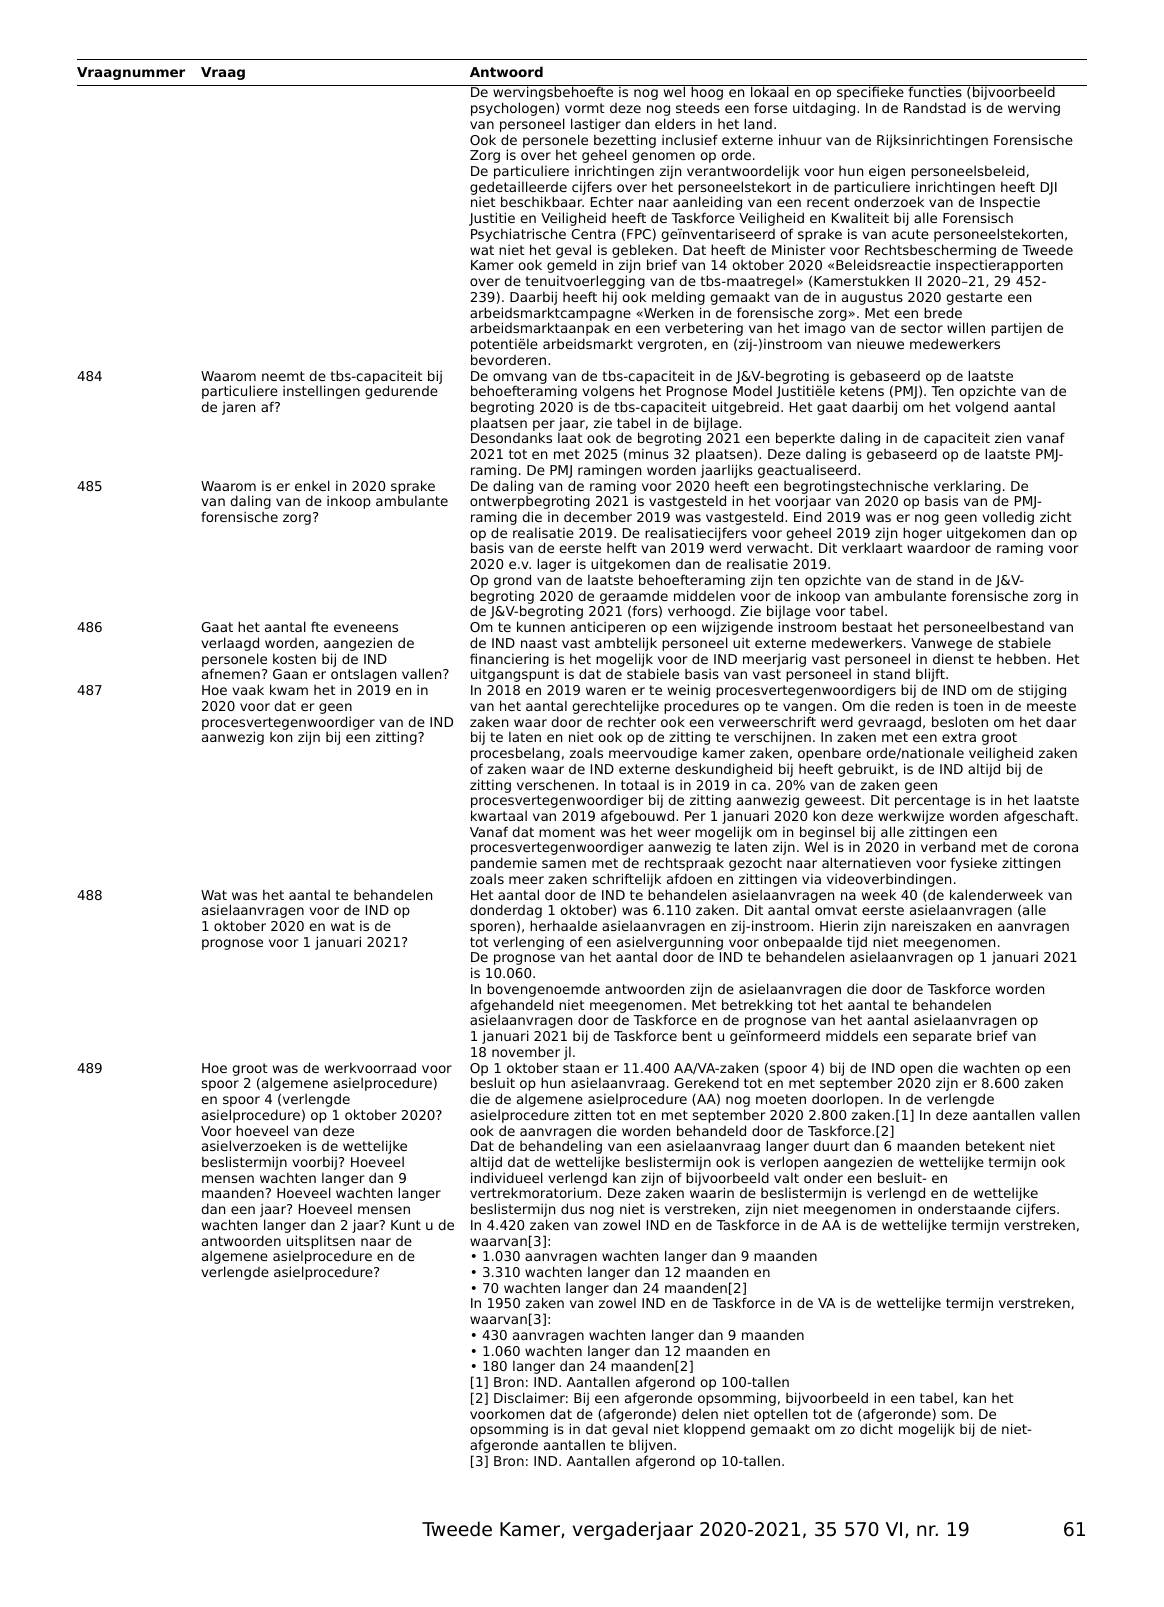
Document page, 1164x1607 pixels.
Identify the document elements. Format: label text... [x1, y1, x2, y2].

table_cell [195, 86, 463, 368]
table_cell Waarom is er enkel in 2020 sprake van daling van de inkoop ambulante forensische zorg? [195, 479, 463, 620]
table_cell Om te kunnen anticiperen op een wijzigende instroom bestaat het personeelbestand van de IND naast vast ambtelijk personeel uit externe medewerkers. Vanwege de stabiele financiering is het mogelijk voor de IND meerjarig vast personeel in dienst te hebben. Het uitgangspunt is dat de stabiele basis van vast personeel in stand blijft. [464, 620, 1087, 683]
table_cell De daling van de raming voor 2020 heeft een begrotingstechnische verklaring. De ontwerpbegroting 2021 is vastgesteld in het voorjaar van 2020 op basis van de PMJ-raming die in december 2019 was vastgesteld. Eind 2019 was er nog geen volledig zicht op de realisatie 2019. De realisatiecijfers voor geheel 2019 zijn hoger uitgekomen dan op basis van de eerste helft van 2019 werd verwacht. Dit verklaart waardoor de raming voor 2020 e.v. lager is uitgekomen dan de realisatie 2019. Op grond van de laatste behoefteraming zijn ten opzichte van de stand in de J&V-begroting 2020 de geraamde middelen voor de inkoop van ambulante forensische zorg in de J&V-begroting 2021 (fors) verhoogd. Zie bijlage voor tabel. [464, 479, 1087, 620]
table_cell Het aantal door de IND te behandelen asielaanvragen na week 40 (de kalenderweek van donderdag 1 oktober) was 6.110 zaken. Dit aantal omvat eerste asielaanvragen (alle sporen), herhaalde asielaanvragen en zij-instroom. Hierin zijn nareiszaken en aanvragen tot verlenging of een asielvergunning voor onbepaalde tijd niet meegenomen. De prognose van het aantal door de IND te behandelen asielaanvragen op 1 januari 2021 is 10.060. In bovengenoemde antwoorden zijn de asielaanvragen die door de Taskforce worden afgehandeld niet meegenomen. Met betrekking tot het aantal te behandelen asielaanvragen door de Taskforce en de prognose van het aantal asielaanvragen op 1 januari 2021 bij de Taskforce bent u geïnformeerd middels een separate brief van 18 november jl. [464, 888, 1087, 1060]
table_cell In 2018 en 2019 waren er te weinig procesvertegenwoordigers bij de IND om de stijging van het aantal gerechtelijke procedures op te vangen. Om die reden is toen in de meeste zaken waar door de rechter ook een verweerschrift werd gevraagd, besloten om het daar bij te laten en niet ook op de zitting te verschijnen. In zaken met een extra groot procesbelang, zoals meervoudige kamer zaken, openbare orde/nationale veiligheid zaken of zaken waar de IND externe deskundigheid bij heeft gebruikt, is de IND altijd bij de zitting verschenen. In totaal is in 2019 in ca. 20% van de zaken geen procesvertegenwoordiger bij de zitting aanwezig geweest. Dit percentage is in het laatste kwartaal van 2019 afgebouwd. Per 1 januari 2020 kon deze werkwijze worden afgeschaft. Vanaf dat moment was het weer mogelijk om in beginsel bij alle zittingen een procesvertegenwoordiger aanwezig te laten zijn. Wel is in 2020 in verband met de corona pandemie samen met de rechtspraak gezocht naar alternatieven voor fysieke zittingen zoals meer zaken schriftelijk afdoen en zittingen via videoverbindingen. [464, 683, 1087, 887]
table_cell De wervingsbehoefte is nog wel hoog en lokaal en op specifieke functies (bijvoorbeeld psychologen) vormt deze nog steeds een forse uitdaging. In de Randstad is de werving van personeel lastiger dan elders in het land. Ook de personele bezetting inclusief externe inhuur van de Rijksinrichtingen Forensische Zorg is over het geheel genomen op orde. De particuliere inrichtingen zijn verantwoordelijk voor hun eigen personeelsbeleid, gedetailleerde cijfers over het personeelstekort in de particuliere inrichtingen heeft DJI niet beschikbaar. Echter naar aanleiding van een recent onderzoek van de Inspectie Justitie en Veiligheid heeft de Taskforce Veiligheid en Kwaliteit bij alle Forensisch Psychiatrische Centra (FPC) geïnventariseerd of sprake is van acute personeelstekorten, wat niet het geval is gebleken. Dat heeft de Minister voor Rechtsbescherming de Tweede Kamer ook gemeld in zijn brief van 14 oktober 2020 «Beleidsreactie inspectierapporten over de tenuitvoerlegging van de tbs-maatregel» (Kamerstukken II 2020–21, 29 452-239). Daarbij heeft hij ook melding gemaakt van de in augustus 2020 gestarte een arbeidsmarktcampagne «Werken in de forensische zorg». Met een brede arbeidsmarktaanpak en een verbetering van het imago van de sector willen partijen de potentiële arbeidsmarkt vergroten, en (zij-)instroom van nieuwe medewerkers bevorderen. [464, 86, 1087, 368]
table_cell 489 [77, 1060, 195, 1469]
table_cell 487 [77, 683, 195, 887]
table_header Vraag [195, 60, 463, 85]
table_cell Hoe groot was de werkvoorraad voor spoor 2 (algemene asielprocedure) en spoor 4 (verlengde asielprocedure) op 1 oktober 2020? Voor hoeveel van deze asielverzoeken is de wettelijke beslistermijn voorbij? Hoeveel mensen wachten langer dan 9 maanden? Hoeveel wachten langer dan een jaar? Hoeveel mensen wachten langer dan 2 jaar? Kunt u de antwoorden uitsplitsen naar de algemene asielprocedure en de verlengde asielprocedure? [195, 1060, 463, 1469]
table_cell Gaat het aantal fte eveneens verlaagd worden, aangezien de personele kosten bij de IND afnemen? Gaan er ontslagen vallen? [195, 620, 463, 683]
table_cell De omvang van de tbs-capaciteit in de J&V-begroting is gebaseerd op de laatste behoefteraming volgens het Prognose Model Justitiële ketens (PMJ). Ten opzichte van de begroting 2020 is de tbs-capaciteit uitgebreid. Het gaat daarbij om het volgend aantal plaatsen per jaar, zie tabel in de bijlage. Desondanks laat ook de begroting 2021 een beperkte daling in de capaciteit zien vanaf 2021 tot en met 2025 (minus 32 plaatsen). Deze daling is gebaseerd op de laatste PMJ-raming. De PMJ ramingen worden jaarlijks geactualiseerd. [464, 368, 1087, 478]
table_cell Op 1 oktober staan er 11.400 AA/VA-zaken (spoor 4) bij de IND open die wachten op een besluit op hun asielaanvraag. Gerekend tot en met september 2020 zijn er 8.600 zaken die de algemene asielprocedure (AA) nog moeten doorlopen. In de verlengde asielprocedure zitten tot en met september 2020 2.800 zaken.[1] In deze aantallen vallen ook de aanvragen die worden behandeld door de Taskforce.[2] Dat de behandeling van een asielaanvraag langer duurt dan 6 maanden betekent niet altijd dat de wettelijke beslistermijn ook is verlopen aangezien de wettelijke termijn ook individueel verlengd kan zijn of bijvoorbeeld valt onder een besluit- en vertrekmoratorium. Deze zaken waarin de beslistermijn is verlengd en de wettelijke beslistermijn dus nog niet is verstreken, zijn niet meegenomen in onderstaande cijfers. In 4.420 zaken van zowel IND en de Taskforce in de AA is de wettelijke termijn verstreken, waarvan[3]: • 1.030 aanvragen wachten langer dan 9 maanden • 3.310 wachten langer dan 12 maanden en • 70 wachten langer dan 24 maanden[2] In 1950 zaken van zowel IND en de Taskforce in de VA is de wettelijke termijn verstreken, waarvan[3]: • 430 aanvragen wachten langer dan 9 maanden • 1.060 wachten langer dan 12 maanden en • 180 langer dan 24 maanden[2] [1] Bron: IND. Aantallen afgerond op 100-tallen [2] Disclaimer: Bij een afgeronde opsomming, bijvoorbeeld in een tabel, kan het voorkomen dat de (afgeronde) delen niet optellen tot de (afgeronde) som. De opsomming is in dat geval niet kloppend gemaakt om zo dicht mogelijk bij de niet-afgeronde aantallen te blijven. [3] Bron: IND. Aantallen afgerond op 10-tallen. [464, 1060, 1087, 1469]
table_cell Wat was het aantal te behandelen asielaanvragen voor de IND op 1 oktober 2020 en wat is de prognose voor 1 januari 2021? [195, 888, 463, 1060]
table_cell [77, 86, 195, 368]
table_header Vraagnummer [77, 60, 195, 85]
table_cell 486 [77, 620, 195, 683]
table_header Antwoord [464, 60, 1087, 85]
table_cell 488 [77, 888, 195, 1060]
table_cell 484 [77, 368, 195, 478]
table_cell Waarom neemt de tbs-capaciteit bij particuliere instellingen gedurende de jaren af? [195, 368, 463, 478]
table_cell Hoe vaak kwam het in 2019 en in 2020 voor dat er geen procesvertegenwoordiger van de IND aanwezig kon zijn bij een zitting? [195, 683, 463, 887]
table_cell 485 [77, 479, 195, 620]
